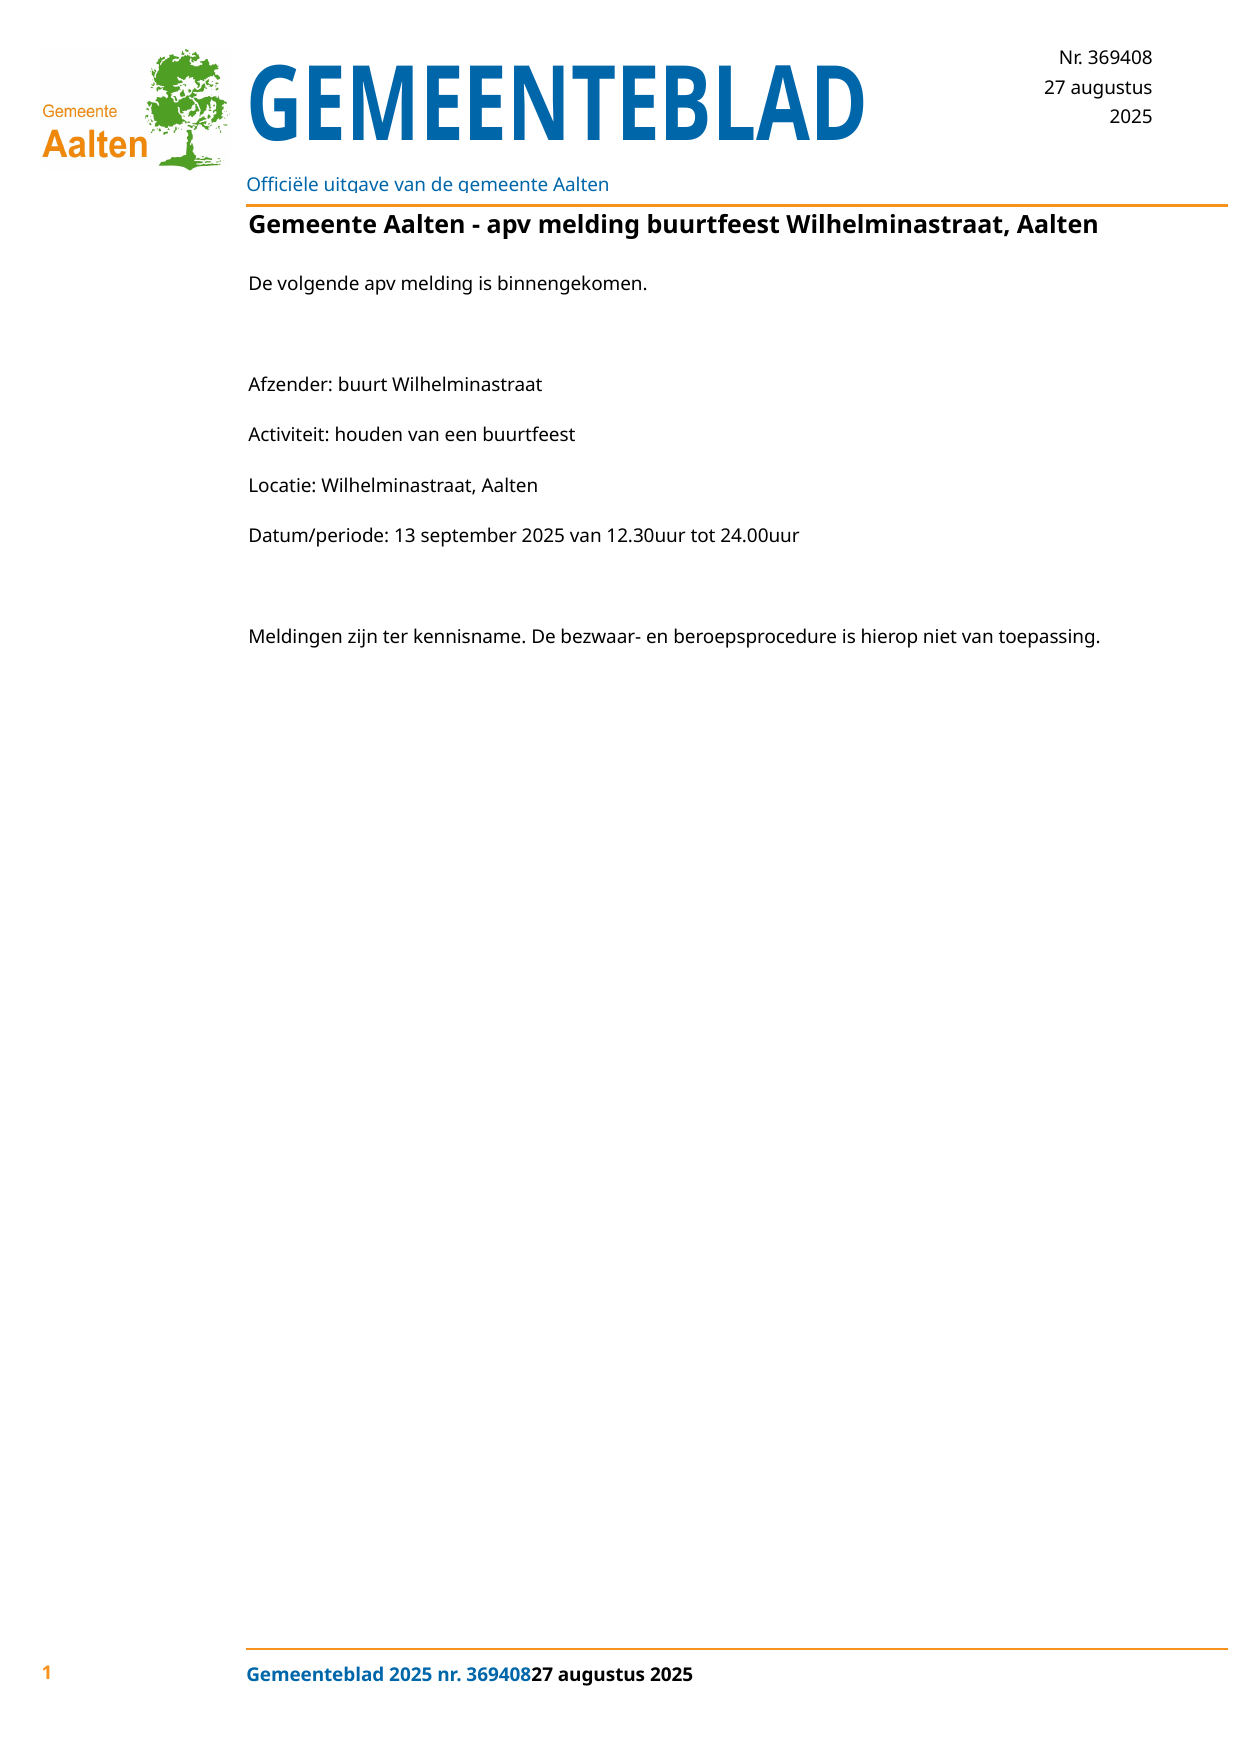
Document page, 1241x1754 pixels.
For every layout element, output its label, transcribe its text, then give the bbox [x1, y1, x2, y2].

text Locatie: Wilhelminastraat, Aalten [248, 472, 1152, 498]
text Activiteit: houden van een buurtfeest [248, 422, 1152, 447]
picture [41, 47, 231, 172]
text Datum/periode: 13 september 2025 van 12.30uur tot 24.00uur [248, 522, 1152, 548]
text De volgende apv melding is binnengekomen. [248, 270, 1152, 296]
text Gemeente Aalten - apv melding buurtfeest Wilhelminastraat, Aalten [248, 207, 1152, 241]
text Meldingen zijn ter kennisname. De bezwaar- en beroepsprocedure is hierop niet van toepassing. [248, 623, 1152, 649]
text Afzender: buurt Wilhelminastraat [248, 371, 1152, 397]
